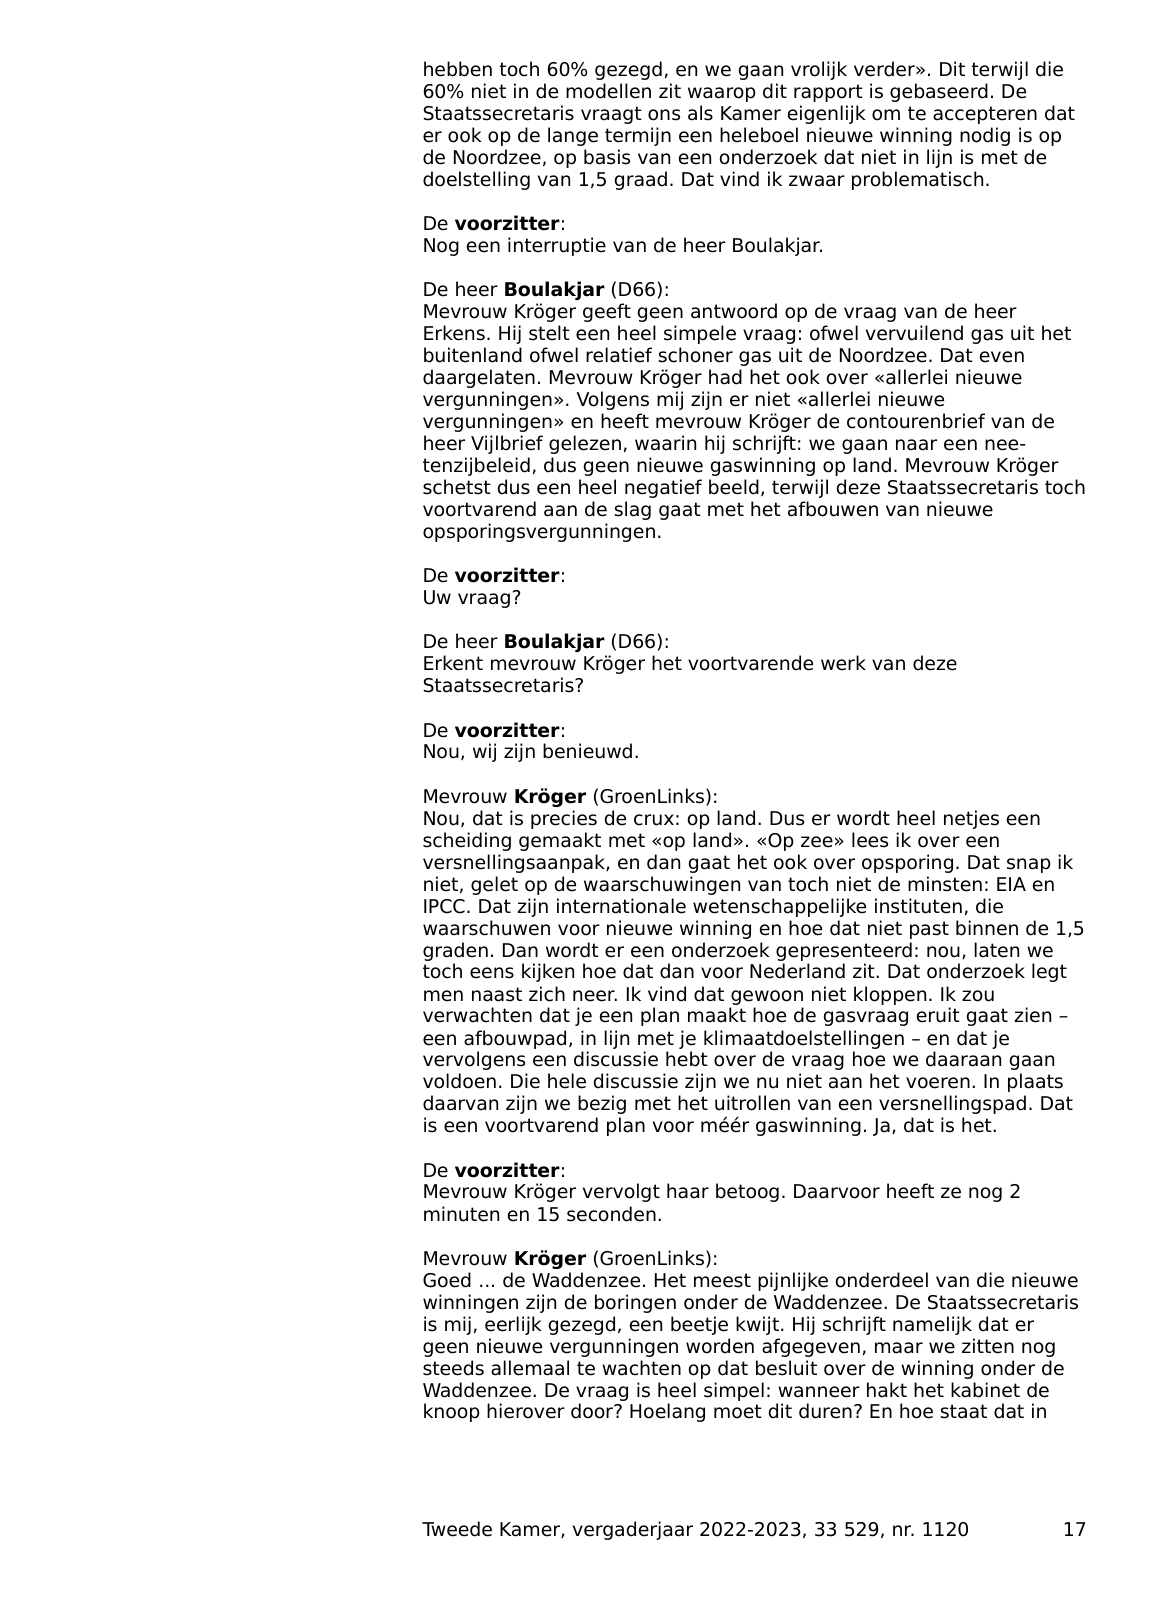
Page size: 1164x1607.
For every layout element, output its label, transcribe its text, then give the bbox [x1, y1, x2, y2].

text Nou, wij zijn benieuwd. [422, 741, 1087, 763]
text hebben toch 60% gezegd, en we gaan vrolijk verder». Dit terwijl die 60% niet in de modellen zit waarop dit rapport is gebaseerd. De Staatssecretaris vraagt ons als Kamer eigenlijk om te accepteren dat er ook op de lange termijn een heleboel nieuwe winning nodig is op de Noordzee, op basis van een onderzoek dat niet in lijn is met de doelstelling van 1,5 graad. Dat vind ik zwaar problematisch. [422, 59, 1087, 191]
text De voorzitter: [422, 565, 1087, 587]
text Goed ... de Waddenzee. Het meest pijnlijke onderdeel van die nieuwe winningen zijn de boringen onder de Waddenzee. De Staatssecretaris is mij, eerlijk gezegd, een beetje kwijt. Hij schrijft namelijk dat er geen nieuwe vergunningen worden afgegeven, maar we zitten nog steeds allemaal te wachten op dat besluit over de winning onder de Waddenzee. De vraag is heel simpel: wanneer hakt het kabinet de knoop hierover door? Hoelang moet dit duren? En hoe staat dat in [422, 1269, 1087, 1423]
text Erkent mevrouw Kröger het voortvarende werk van deze Staatssecretaris? [422, 653, 1087, 697]
text Mevrouw Kröger geeft geen antwoord op de vraag van de heer Erkens. Hij stelt een heel simpele vraag: ofwel vervuilend gas uit het buitenland ofwel relatief schoner gas uit de Noordzee. Dat even daargelaten. Mevrouw Kröger had het ook over «allerlei nieuwe vergunningen». Volgens mij zijn er niet «allerlei nieuwe vergunningen» en heeft mevrouw Kröger de contourenbrief van de heer Vijlbrief gelezen, waarin hij schrijft: we gaan naar een nee-tenzijbeleid, dus geen nieuwe gaswinning op land. Mevrouw Kröger schetst dus een heel negatief beeld, terwijl deze Staatssecretaris toch voortvarend aan de slag gaat met het afbouwen van nieuwe opsporingsvergunningen. [422, 301, 1087, 543]
text Mevrouw Kröger vervolgt haar betoog. Daarvoor heeft ze nog 2 minuten en 15 seconden. [422, 1181, 1087, 1225]
text De voorzitter: [422, 719, 1087, 741]
text Mevrouw Kröger (GroenLinks): [422, 786, 1087, 808]
text De voorzitter: [422, 213, 1087, 235]
text De voorzitter: [422, 1159, 1087, 1181]
text Nog een interruptie van de heer Boulakjar. [422, 235, 1087, 257]
text De heer Boulakjar (D66): [422, 279, 1087, 301]
text De heer Boulakjar (D66): [422, 631, 1087, 653]
text Nou, dat is precies de crux: op land. Dus er wordt heel netjes een scheiding gemaakt met «op land». «Op zee» lees ik over een versnellingsaanpak, en dan gaat het ook over opsporing. Dat snap ik niet, gelet op de waarschuwingen van toch niet de minsten: EIA en IPCC. Dat zijn internationale wetenschappelijke instituten, die waarschuwen voor nieuwe winning en hoe dat niet past binnen de 1,5 graden. Dan wordt er een onderzoek gepresenteerd: nou, laten we toch eens kijken hoe dat dan voor Nederland zit. Dat onderzoek legt men naast zich neer. Ik vind dat gewoon niet kloppen. Ik zou verwachten dat je een plan maakt hoe de gasvraag eruit gaat zien – een afbouwpad, in lijn met je klimaatdoelstellingen – en dat je vervolgens een discussie hebt over de vraag hoe we daaraan gaan voldoen. Die hele discussie zijn we nu niet aan het voeren. In plaats daarvan zijn we bezig met het uitrollen van een versnellingspad. Dat is een voortvarend plan voor méér gaswinning. Ja, dat is het. [422, 808, 1087, 1137]
text Mevrouw Kröger (GroenLinks): [422, 1248, 1087, 1269]
text Uw vraag? [422, 587, 1087, 609]
